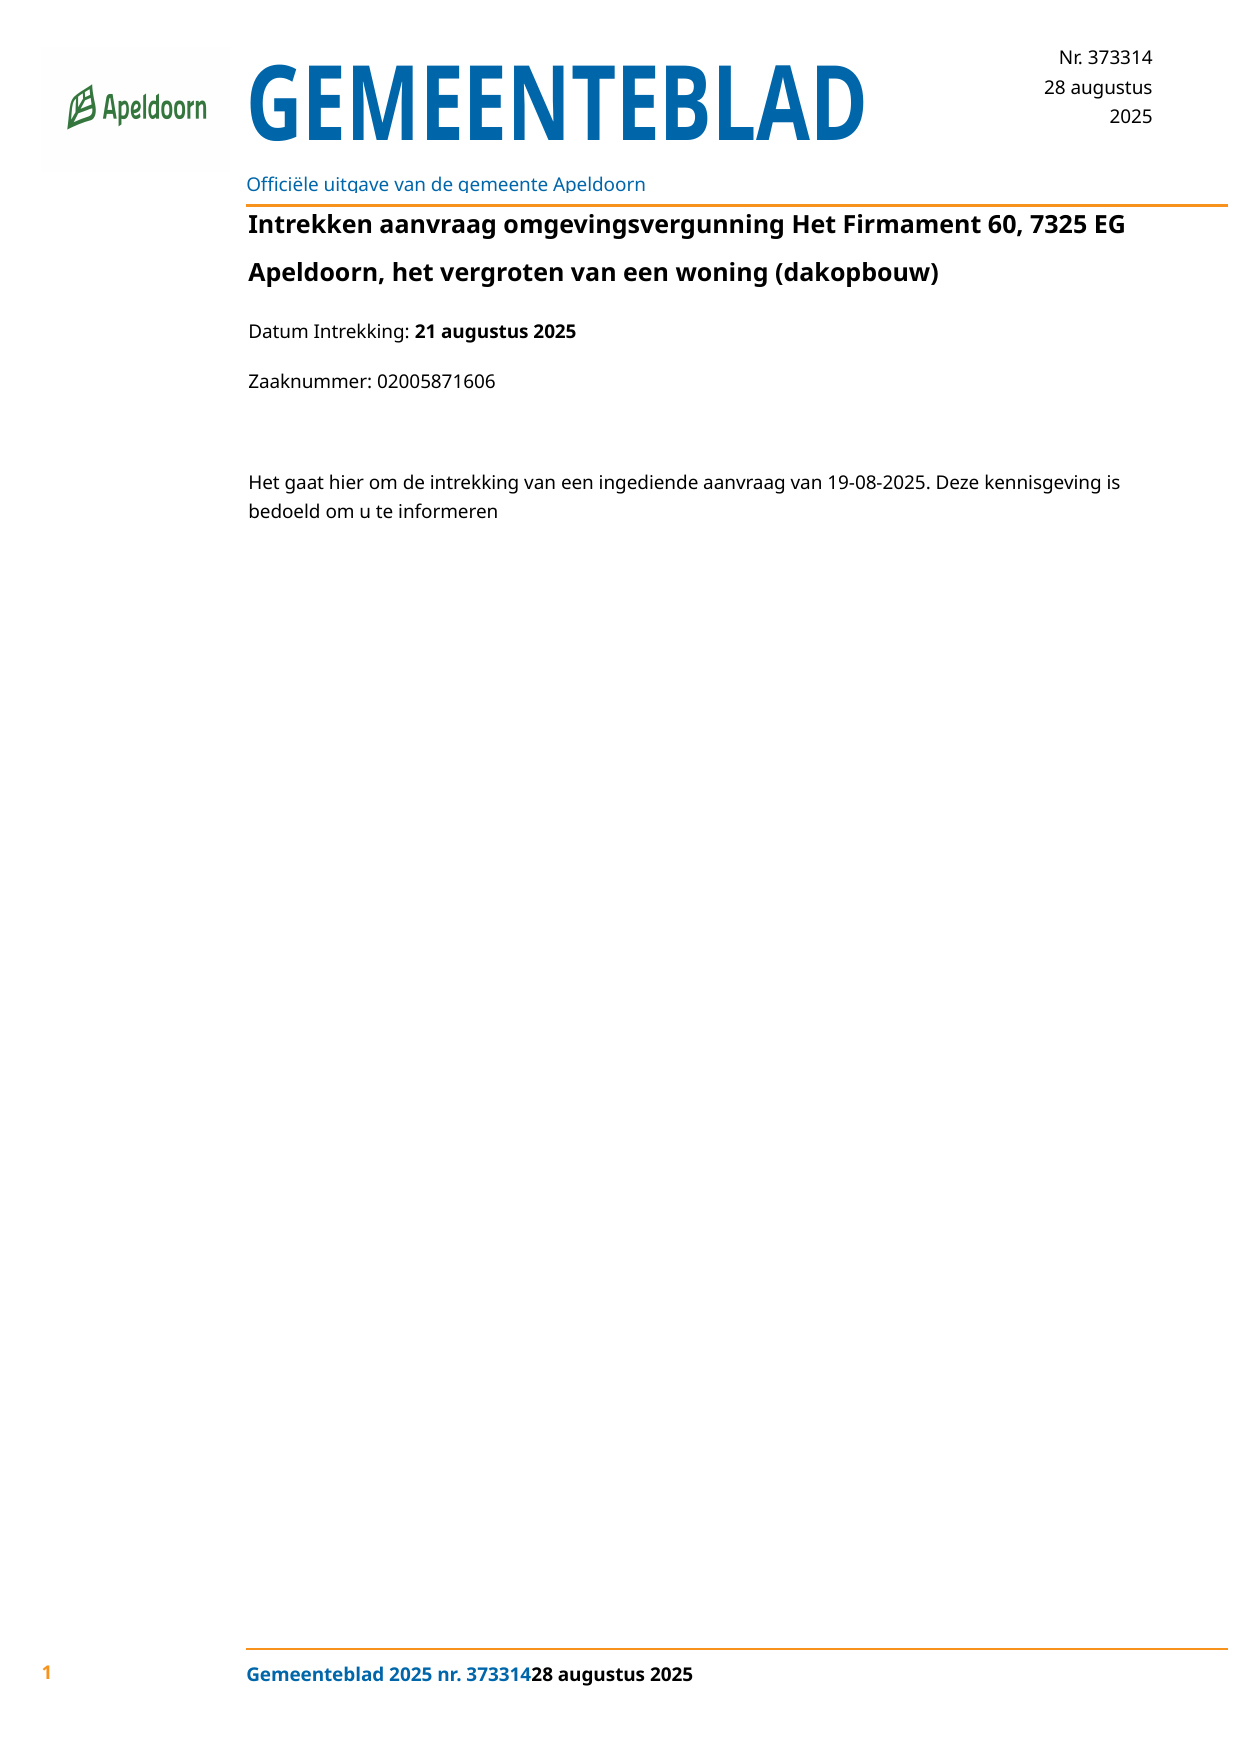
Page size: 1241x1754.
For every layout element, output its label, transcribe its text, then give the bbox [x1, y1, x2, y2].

text Datum Intrekking: 21 augustus 2025 [248, 318, 1152, 344]
text Intrekken aanvraag omgevingsvergunning Het Firmament 60, 7325 EG Apeldoorn, het vergroten van een woning (dakopbouw) [248, 207, 1152, 288]
text Het gaat hier om de intrekking van een ingediende aanvraag van 19-08-2025. Deze kennisgeving is bedoeld om u te informeren [248, 469, 1152, 524]
text Zaaknummer: 02005871606 [248, 368, 1152, 394]
picture [41, 47, 231, 172]
